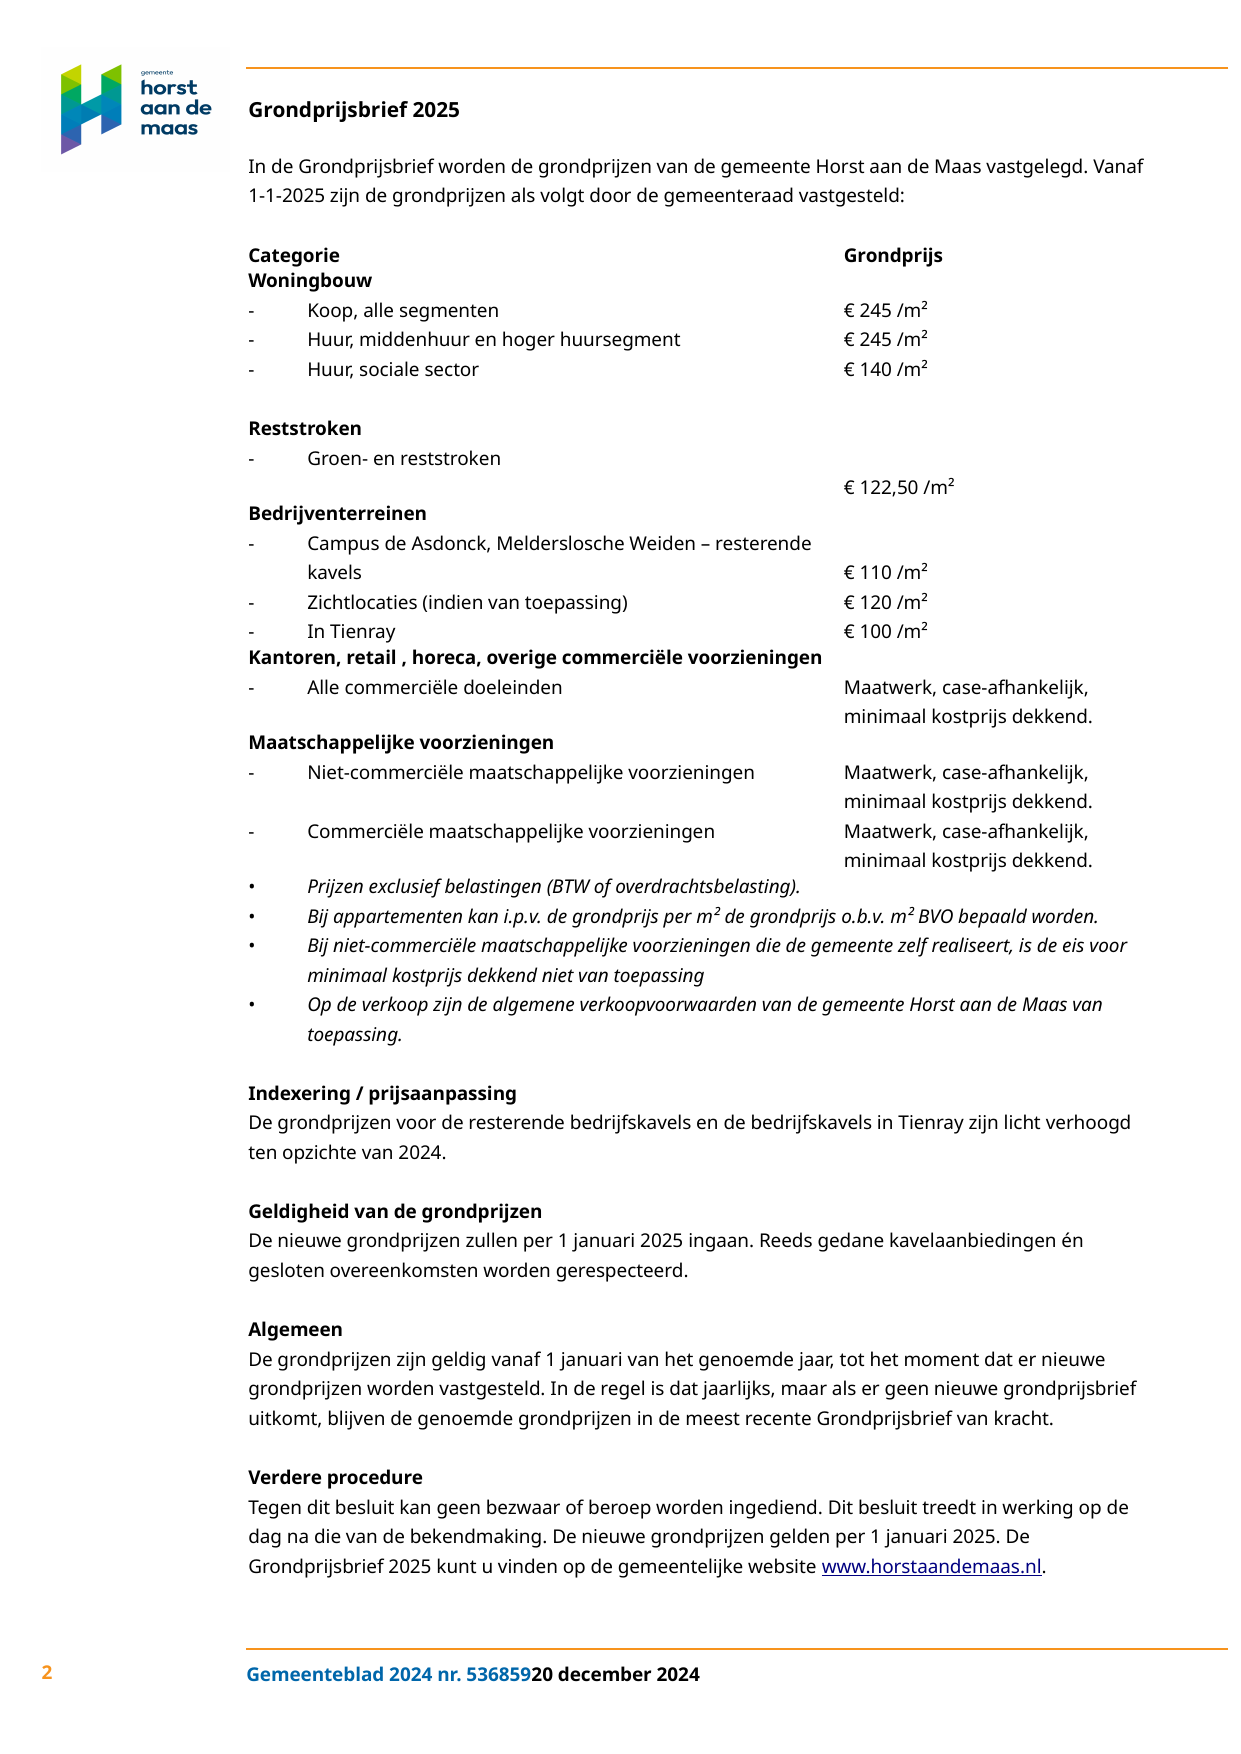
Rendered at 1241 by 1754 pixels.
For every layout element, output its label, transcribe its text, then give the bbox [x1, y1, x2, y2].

table_header Grondprijs [844, 242, 1152, 267]
text Verdere procedure [248, 1464, 1152, 1490]
text Geldigheid van de grondprijzen [248, 1198, 1152, 1224]
table_cell € 110 /m² € 120 /m² € 100 /m² [844, 500, 1152, 644]
text Indexering / prijsaanpassing [248, 1080, 1152, 1106]
table_cell Maatwerk, case-afhankelijk, minimaal kostprijs dekkend. Maatwerk, case-afhankelijk, minimaal kostprijs dekkend. [844, 729, 1152, 873]
picture [41, 47, 231, 172]
text Algemeen [248, 1316, 1152, 1342]
table_cell Prijzen exclusief belastingen (BTW of overdrachtsbelasting). Bij appartementen kan i.p.v. de grondprijs per m² de grondprijs o.b.v. m² BVO bepaald worden. Bij niet-commerciële maatschappelijke voorzieningen die de gemeente zelf realiseert, is de eis voor minimaal kostprijs dekkend niet van toepassing Op de verkoop zijn de algemene verkoopvoorwaarden van de gemeente Horst aan de Maas van toepassing. [248, 873, 1152, 1047]
table_cell Woningbouw Koop, alle segmenten Huur, middenhuur en hoger huursegment Huur, sociale sector Reststroken Groen- en reststroken [248, 268, 844, 500]
text De grondprijzen zijn geldig vanaf 1 januari van het genoemde jaar, tot het moment dat er nieuwe grondprijzen worden vastgesteld. In de regel is dat jaarlijks, maar als er geen nieuwe grondprijsbrief uitkomt, blijven de genoemde grondprijzen in de meest recente Grondprijsbrief van kracht. [248, 1346, 1152, 1431]
table_cell Maatwerk, case-afhankelijk, minimaal kostprijs dekkend. [844, 644, 1152, 729]
text De nieuwe grondprijzen zullen per 1 januari 2025 ingaan. Reeds gedane kavelaanbiedingen én gesloten overeenkomsten worden gerespecteerd. [248, 1228, 1152, 1283]
text In de Grondprijsbrief worden de grondprijzen van de gemeente Horst aan de Maas vastgelegd. Vanaf 1-1-2025 zijn de grondprijzen als volgt door de gemeenteraad vastgesteld: [248, 153, 1152, 208]
text Grondprijsbrief 2025 [248, 95, 1152, 123]
table_header Categorie [248, 242, 844, 267]
text Tegen dit besluit kan geen bezwaar of beroep worden ingediend. Dit besluit treedt in werking op de dag na die van de bekendmaking. De nieuwe grondprijzen gelden per 1 januari 2025. De Grondprijsbrief 2025 kunt u vinden op de gemeentelijke website www.horstaandemaas.nl. [248, 1494, 1152, 1579]
table_cell Kantoren, retail , horeca, overige commerciële voorzieningen Alle commerciële doeleinden [248, 644, 844, 729]
table_cell € 245 /m² € 245 /m² € 140 /m² € 122,50 /m² [844, 268, 1152, 500]
table_cell Bedrijventerreinen Campus de Asdonck, Melderslosche Weiden – resterende kavels Zichtlocaties (indien van toepassing) In Tienray [248, 500, 844, 644]
text De grondprijzen voor de resterende bedrijfskavels en de bedrijfskavels in Tienray zijn licht verhoogd ten opzichte van 2024. [248, 1109, 1152, 1165]
table_cell Maatschappelijke voorzieningen Niet-commerciële maatschappelijke voorzieningen Commerciële maatschappelijke voorzieningen [248, 729, 844, 873]
